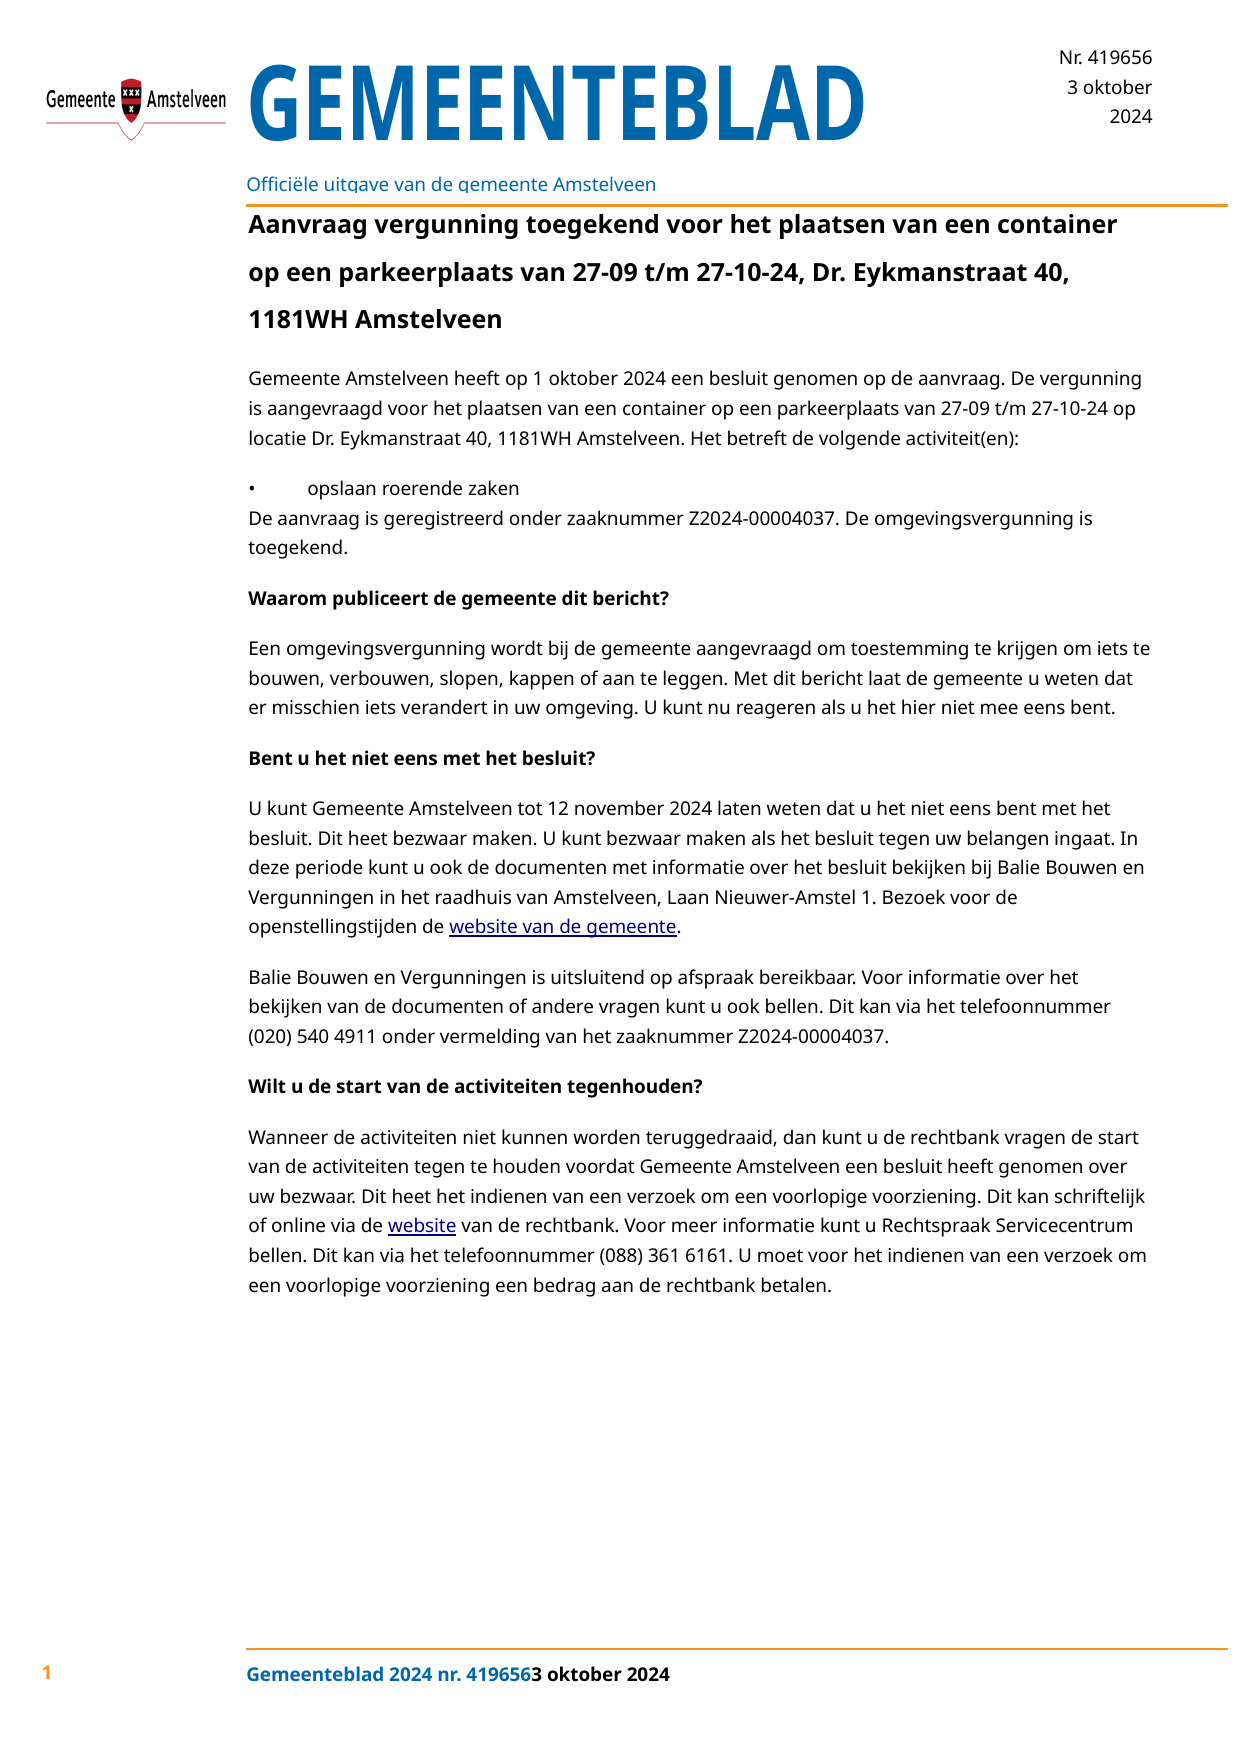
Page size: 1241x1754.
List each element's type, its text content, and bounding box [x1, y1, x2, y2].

text U kunt Gemeente Amstelveen tot 12 november 2024 laten weten dat u het niet eens bent met het besluit. Dit heet bezwaar maken. U kunt bezwaar maken als het besluit tegen uw belangen ingaat. In deze periode kunt u ook de documenten met informatie over het besluit bekijken bij Balie Bouwen en Vergunningen in het raadhuis van Amstelveen, Laan Nieuwer-Amstel 1. Bezoek voor de openstellingstijden de website van de gemeente. [248, 795, 1152, 939]
text Een omgevingsvergunning wordt bij de gemeente aangevraagd om toestemming te krijgen om iets te bouwen, verbouwen, slopen, kappen of aan te leggen. Met dit bericht laat de gemeente u weten dat er misschien iets verandert in uw omgeving. U kunt nu reageren als u het hier niet mee eens bent. [248, 635, 1152, 720]
picture [41, 47, 231, 172]
text Gemeente Amstelveen heeft op 1 oktober 2024 een besluit genomen op de aanvraag. De vergunning is aangevraagd voor het plaatsen van een container op een parkeerplaats van 27-09 t/m 27-10-24 op locatie Dr. Eykmanstraat 40, 1181WH Amstelveen. Het betreft de volgende activiteit(en): [248, 366, 1152, 450]
text Bent u het niet eens met het besluit? [248, 745, 1152, 770]
text Aanvraag vergunning toegekend voor het plaatsen van een container op een parkeerplaats van 27-09 t/m 27-10-24, Dr. Eykmanstraat 40, 1181WH Amstelveen [248, 207, 1152, 336]
text Balie Bouwen en Vergunningen is uitsluitend op afspraak bereikbaar. Voor informatie over het bekijken van de documenten of andere vragen kunt u ook bellen. Dit kan via het telefoonnummer (020) 540 4911 onder vermelding van het zaaknummer Z2024-00004037. [248, 964, 1152, 1049]
text Wanneer de activiteiten niet kunnen worden teruggedraaid, dan kunt u de rechtbank vragen de start van de activiteiten tegen te houden voordat Gemeente Amstelveen een besluit heeft genomen over uw bezwaar. Dit heet het indienen van een verzoek om een voorlopige voorziening. Dit kan schriftelijk of online via de website van de rechtbank. Voor meer informatie kunt u Rechtspraak Servicecentrum bellen. Dit kan via het telefoonnummer (088) 361 6161. U moet voor het indienen van een verzoek om een voorlopige voorziening een bedrag aan de rechtbank betalen. [248, 1124, 1152, 1297]
list opslaan roerende zaken [248, 475, 1152, 501]
text Wilt u de start van de activiteiten tegenhouden? [248, 1073, 1152, 1099]
text De aanvraag is geregistreerd onder zaaknummer Z2024-00004037. De omgevingsvergunning is toegekend. [248, 505, 1152, 560]
text Waarom publiceert de gemeente dit bericht? [248, 585, 1152, 610]
